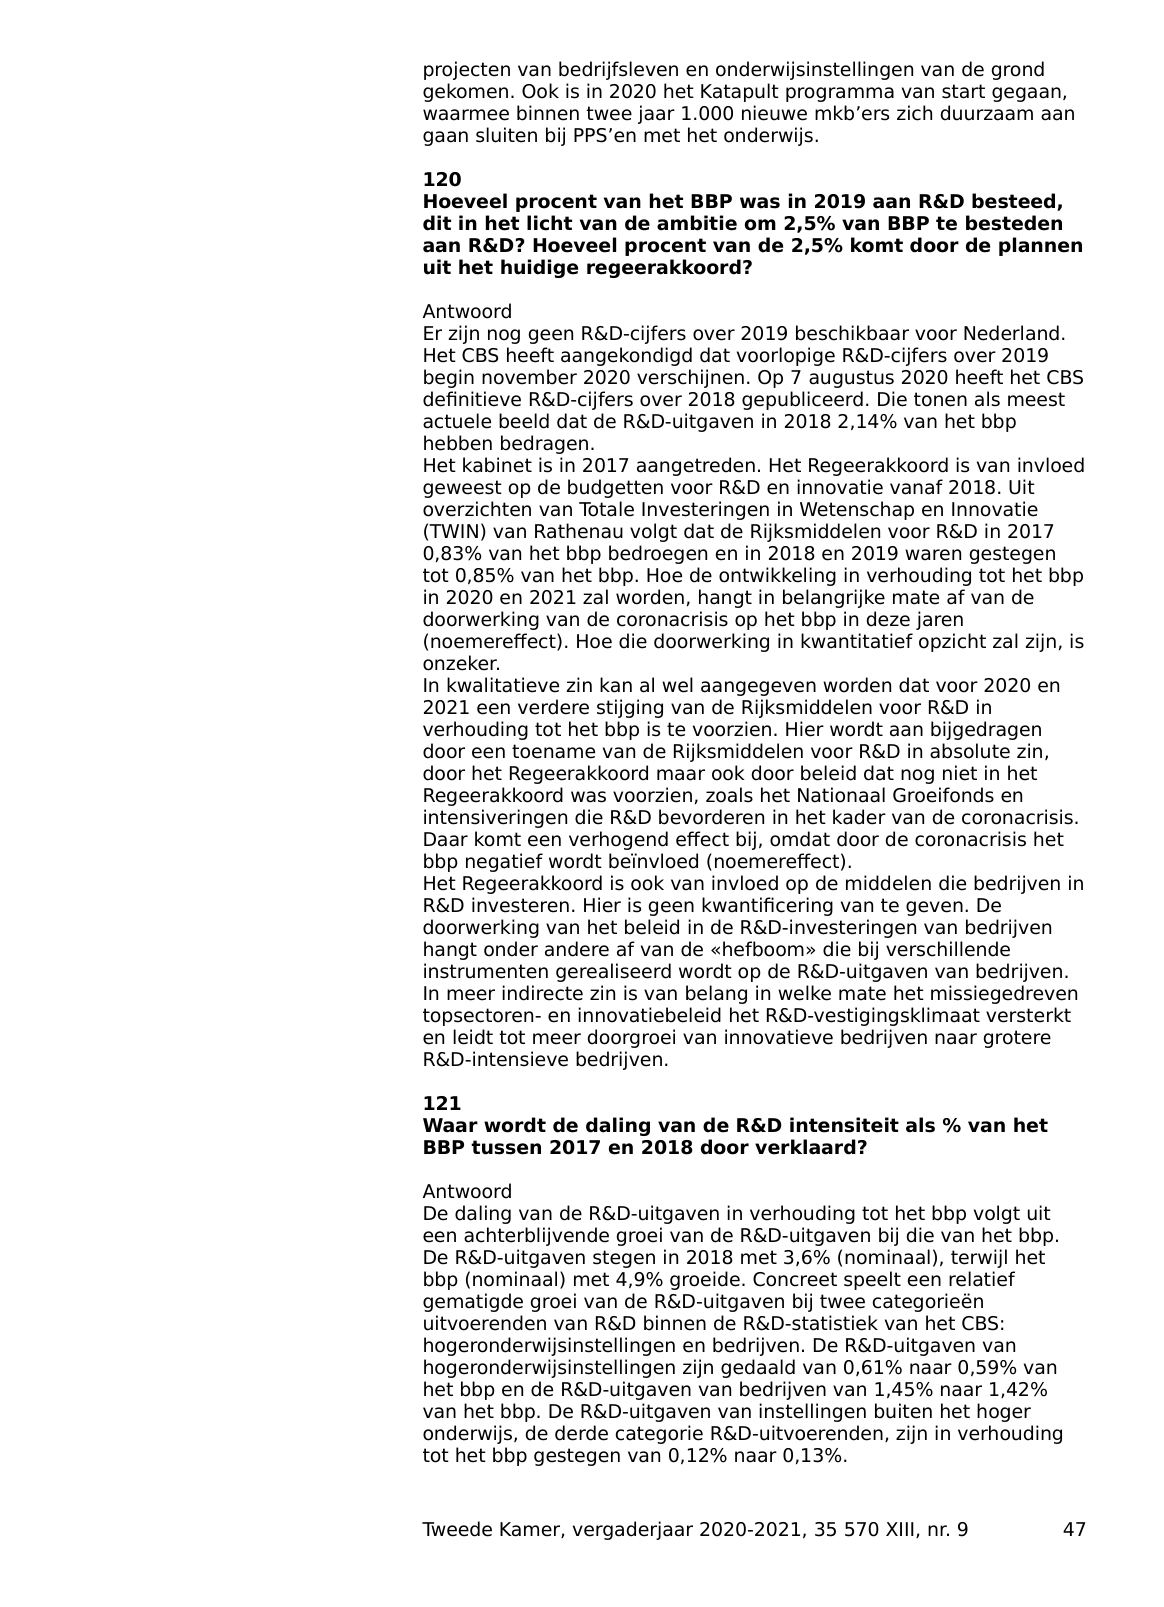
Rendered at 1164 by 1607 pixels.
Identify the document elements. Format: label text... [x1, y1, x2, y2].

text De daling van de R&D-uitgaven in verhouding tot het bbp volgt uit een achterblijvende groei van de R&D-uitgaven bij die van het bbp. De R&D-uitgaven stegen in 2018 met 3,6% (nominaal), terwijl het bbp (nominaal) met 4,9% groeide. Concreet speelt een relatief gematigde groei van de R&D-uitgaven bij twee categorieën uitvoerenden van R&D binnen de R&D-statistiek van het CBS: hogeronderwijsinstellingen en bedrijven. De R&D-uitgaven van hogeronderwijsinstellingen zijn gedaald van 0,61% naar 0,59% van het bbp en de R&D-uitgaven van bedrijven van 1,45% naar 1,42% van het bbp. De R&D-uitgaven van instellingen buiten het hoger onderwijs, de derde categorie R&D-uitvoerenden, zijn in verhouding tot het bbp gestegen van 0,12% naar 0,13%. [422, 1203, 1087, 1467]
text projecten van bedrijfsleven en onderwijsinstellingen van de grond gekomen. Ook is in 2020 het Katapult programma van start gegaan, waarmee binnen twee jaar 1.000 nieuwe mkb’ers zich duurzaam aan gaan sluiten bij PPS’en met het onderwijs. [422, 59, 1087, 147]
text Er zijn nog geen R&D-cijfers over 2019 beschikbaar voor Nederland. Het CBS heeft aangekondigd dat voorlopige R&D-cijfers over 2019 begin november 2020 verschijnen. Op 7 augustus 2020 heeft het CBS definitieve R&D-cijfers over 2018 gepubliceerd. Die tonen als meest actuele beeld dat de R&D-uitgaven in 2018 2,14% van het bbp hebben bedragen. [422, 323, 1087, 455]
text In kwalitatieve zin kan al wel aangegeven worden dat voor 2020 en 2021 een verdere stijging van de Rijksmiddelen voor R&D in verhouding tot het bbp is te voorzien. Hier wordt aan bijgedragen door een toename van de Rijksmiddelen voor R&D in absolute zin, door het Regeerakkoord maar ook door beleid dat nog niet in het Regeerakkoord was voorzien, zoals het Nationaal Groeifonds en intensiveringen die R&D bevorderen in het kader van de coronacrisis. Daar komt een verhogend effect bij, omdat door de coronacrisis het bbp negatief wordt beïnvloed (noemereffect). [422, 675, 1087, 873]
text Waar wordt de daling van de R&D intensiteit als % van het BBP tussen 2017 en 2018 door verklaard? [422, 1115, 1087, 1159]
text Antwoord [422, 1181, 1087, 1203]
text Hoeveel procent van het BBP was in 2019 aan R&D besteed, dit in het licht van de ambitie om 2,5% van BBP te besteden aan R&D? Hoeveel procent van de 2,5% komt door de plannen uit het huidige regeerakkoord? [422, 191, 1087, 279]
text Het Regeerakkoord is ook van invloed op de middelen die bedrijven in R&D investeren. Hier is geen kwantificering van te geven. De doorwerking van het beleid in de R&D-investeringen van bedrijven hangt onder andere af van de «hefboom» die bij verschillende instrumenten gerealiseerd wordt op de R&D-uitgaven van bedrijven. In meer indirecte zin is van belang in welke mate het missiegedreven topsectoren- en innovatiebeleid het R&D-vestigingsklimaat versterkt en leidt tot meer doorgroei van innovatieve bedrijven naar grotere R&D-intensieve bedrijven. [422, 873, 1087, 1071]
text Antwoord [422, 301, 1087, 323]
text 120 [422, 169, 1087, 191]
text 121 [422, 1093, 1087, 1115]
text Het kabinet is in 2017 aangetreden. Het Regeerakkoord is van invloed geweest op de budgetten voor R&D en innovatie vanaf 2018. Uit overzichten van Totale Investeringen in Wetenschap en Innovatie (TWIN) van Rathenau volgt dat de Rijksmiddelen voor R&D in 2017 0,83% van het bbp bedroegen en in 2018 en 2019 waren gestegen tot 0,85% van het bbp. Hoe de ontwikkeling in verhouding tot het bbp in 2020 en 2021 zal worden, hangt in belangrijke mate af van de doorwerking van de coronacrisis op het bbp in deze jaren (noemereffect). Hoe die doorwerking in kwantitatief opzicht zal zijn, is onzeker. [422, 455, 1087, 675]
